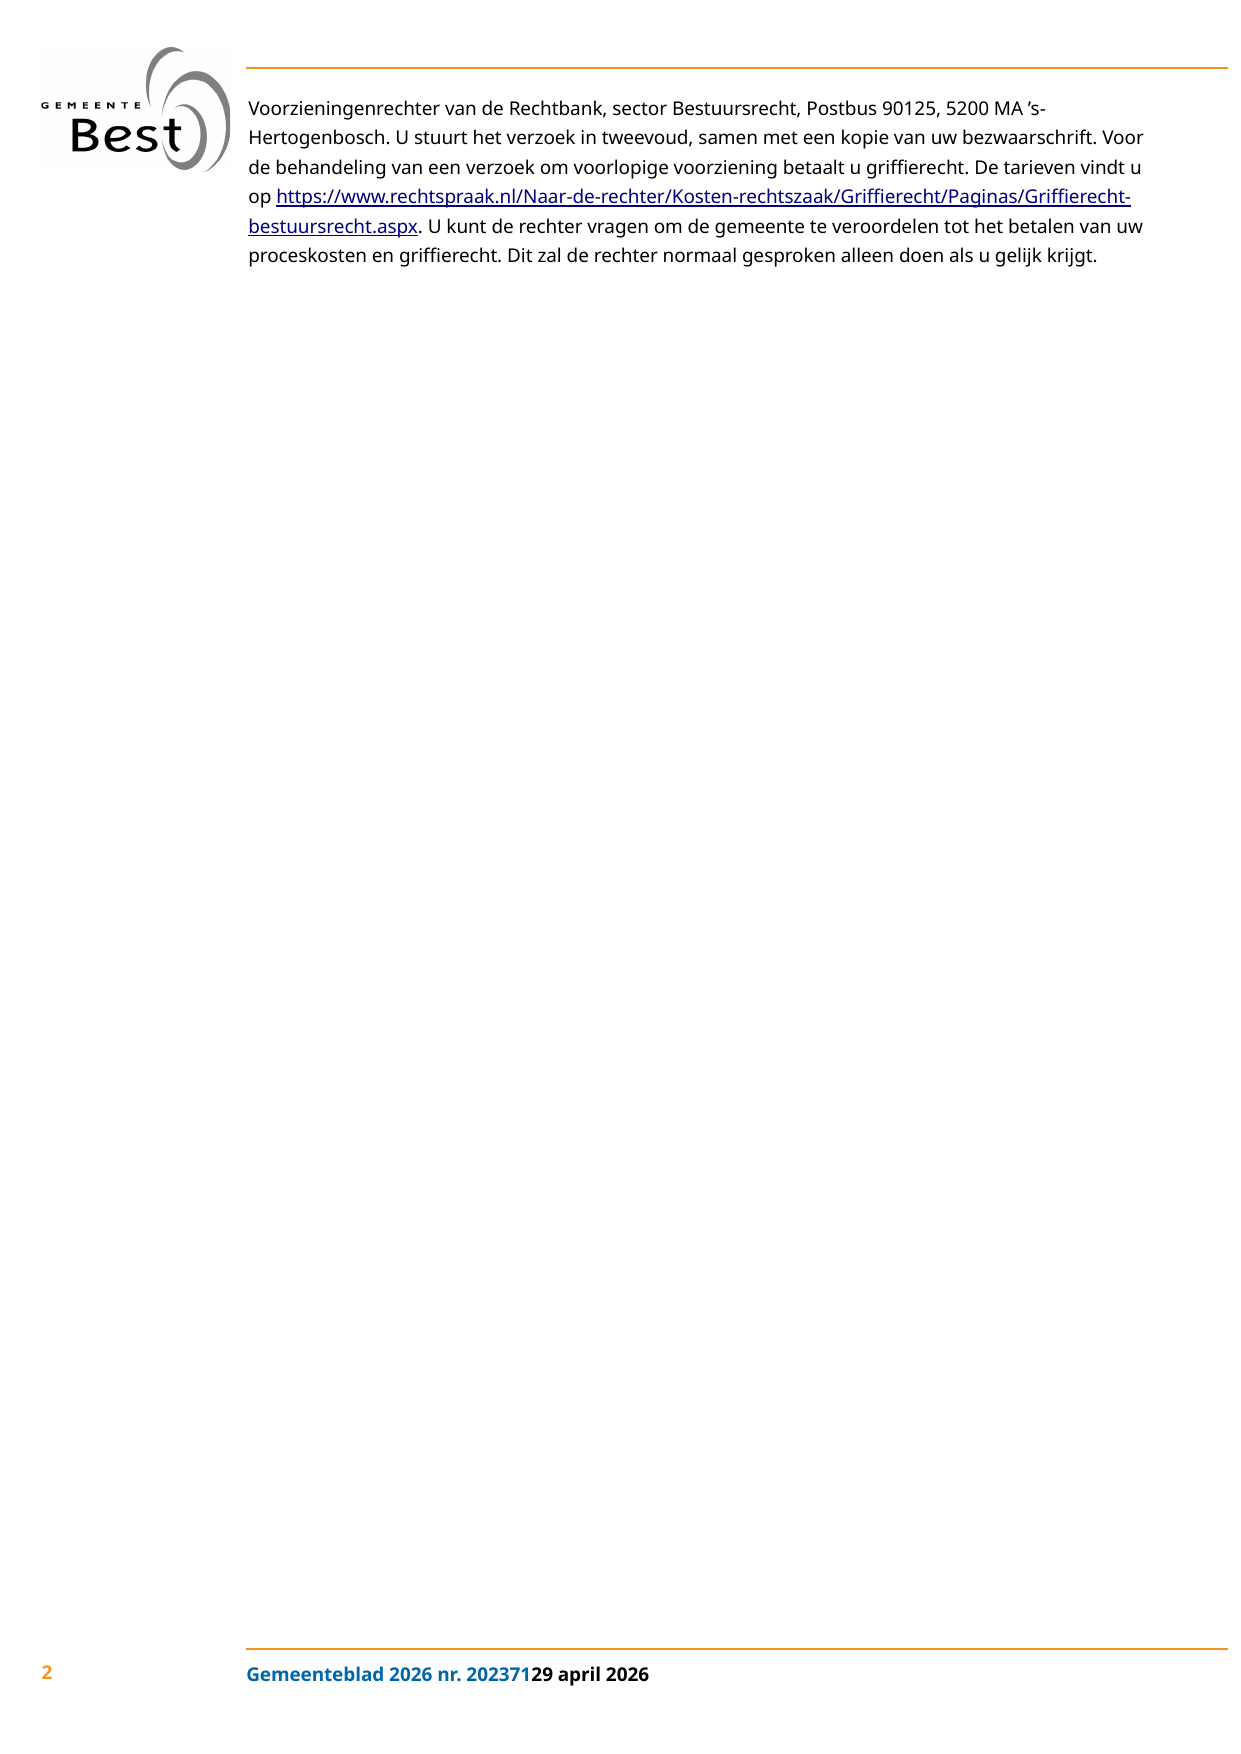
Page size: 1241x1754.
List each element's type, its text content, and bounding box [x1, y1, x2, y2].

picture [41, 47, 231, 172]
text Voorzieningenrechter van de Rechtbank, sector Bestuursrecht, Postbus 90125, 5200 MA ’s-Hertogenbosch. U stuurt het verzoek in tweevoud, samen met een kopie van uw bezwaarschrift. Voor de behandeling van een verzoek om voorlopige voorziening betaalt u griffierecht. De tarieven vindt u op https://www.rechtspraak.nl/Naar-de-rechter/Kosten-rechtszaak/Griffierecht/Paginas/Griffierecht-bestuursrecht.aspx. U kunt de rechter vragen om de gemeente te veroordelen tot het betalen van uw proceskosten en griffierecht. Dit zal de rechter normaal gesproken alleen doen als u gelijk krijgt. [248, 95, 1152, 268]
